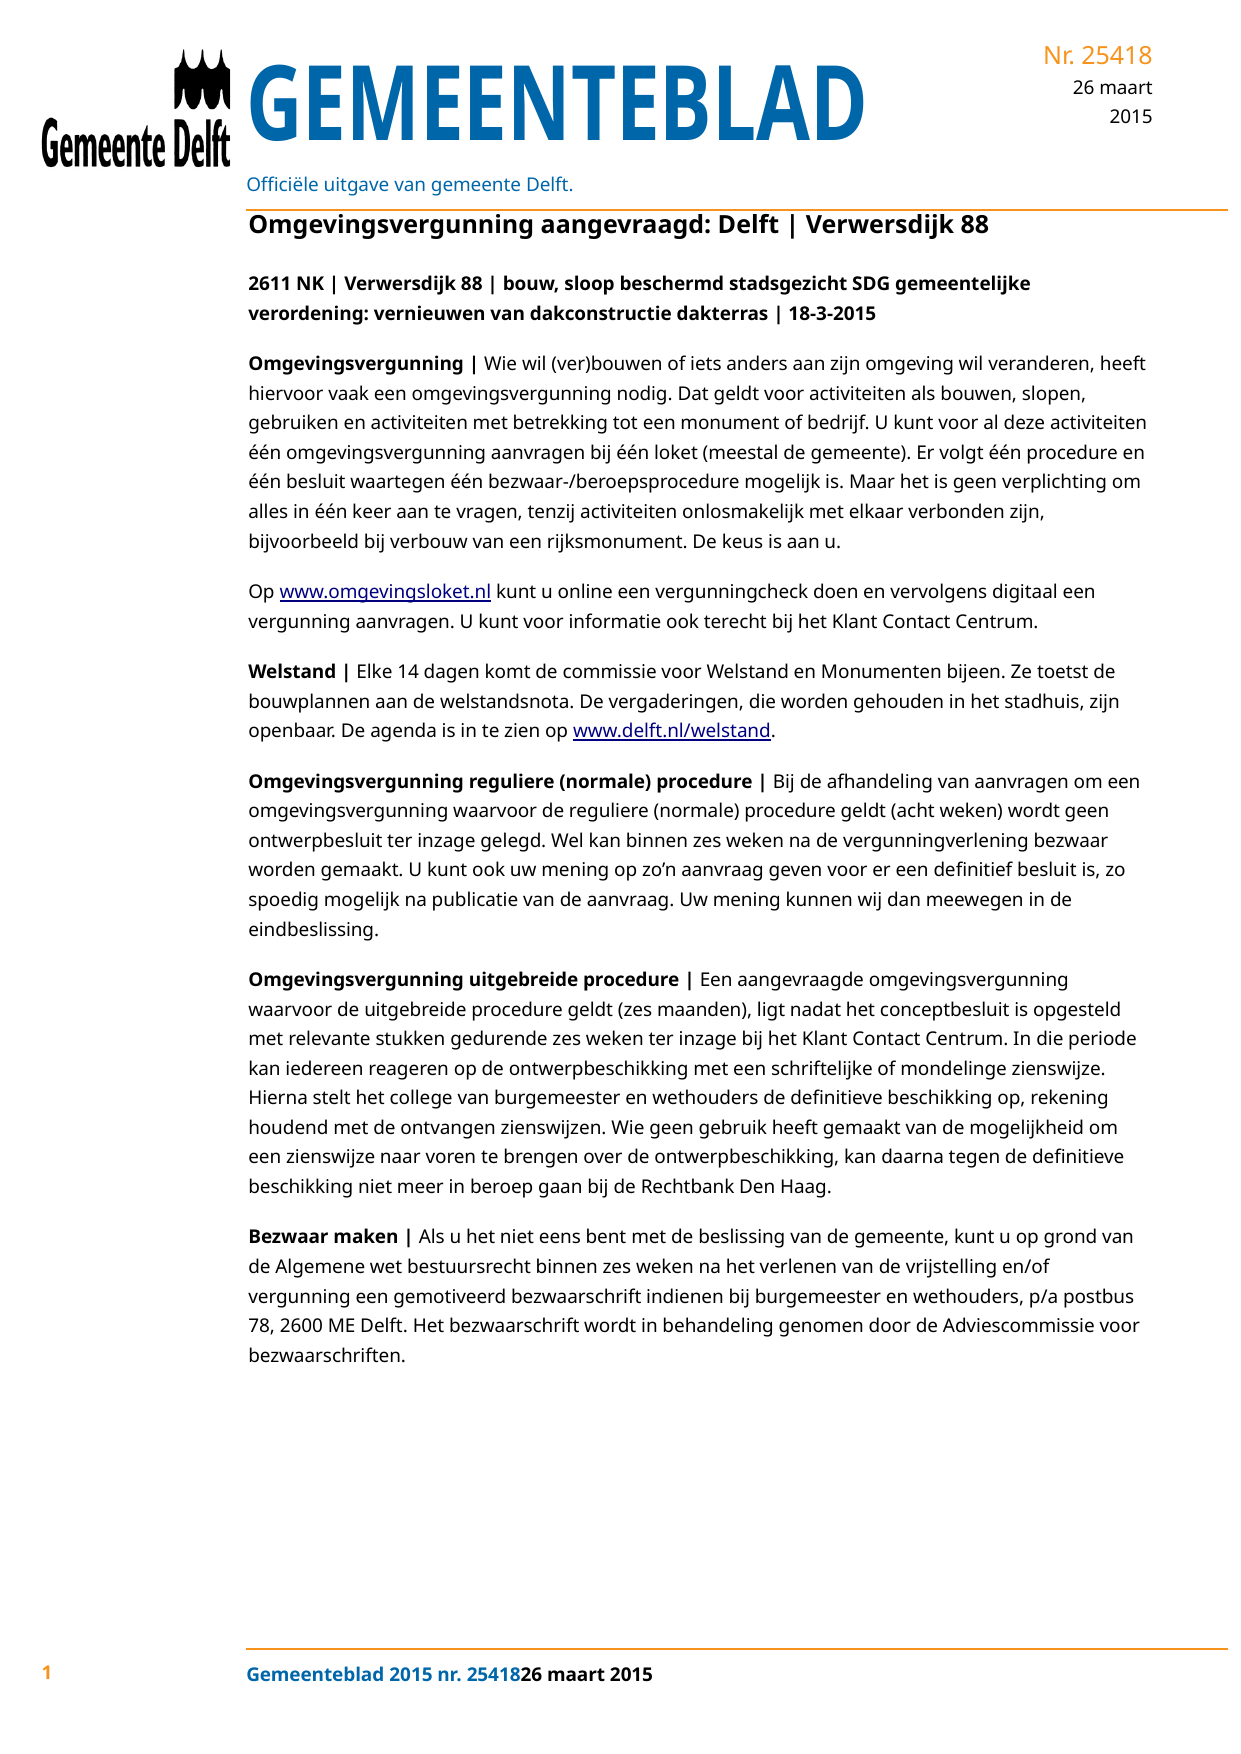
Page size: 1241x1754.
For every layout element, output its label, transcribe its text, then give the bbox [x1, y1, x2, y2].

picture [41, 47, 231, 172]
text Omgevingsvergunning | Wie wil (ver)bouwen of iets anders aan zijn omgeving wil veranderen, heeft hiervoor vaak een omgevingsvergunning nodig. Dat geldt voor activiteiten als bouwen, slopen, gebruiken en activiteiten met betrekking tot een monument of bedrijf. U kunt voor al deze activiteiten één omgevingsvergunning aanvragen bij één loket (meestal de gemeente). Er volgt één procedure en één besluit waartegen één bezwaar-/beroepsprocedure mogelijk is. Maar het is geen verplichting om alles in één keer aan te vragen, tenzij activiteiten onlosmakelijk met elkaar verbonden zijn, bijvoorbeeld bij verbouw van een rijksmonument. De keus is aan u. [248, 350, 1152, 553]
text 2611 NK | Verwersdijk 88 | bouw, sloop beschermd stadsgezicht SDG gemeentelijke verordening: vernieuwen van dakconstructie dakterras | 18-3-2015 [248, 270, 1152, 326]
text Omgevingsvergunning aangevraagd: Delft | Verwersdijk 88 [248, 211, 1152, 241]
text Omgevingsvergunning reguliere (normale) procedure | Bij de afhandeling van aanvragen om een omgevingsvergunning waarvoor de reguliere (normale) procedure geldt (acht weken) wordt geen ontwerpbesluit ter inzage gelegd. Wel kan binnen zes weken na de vergunningverlening bezwaar worden gemaakt. U kunt ook uw mening op zo’n aanvraag geven voor er een definitief besluit is, zo spoedig mogelijk na publicatie van de aanvraag. Uw mening kunnen wij dan meewegen in de eindbeslissing. [248, 768, 1152, 941]
text Op www.omgevingsloket.nl kunt u online een vergunningcheck doen en vervolgens digitaal een vergunning aanvragen. U kunt voor informatie ook terecht bij het Klant Contact Centrum. [248, 578, 1152, 633]
text Welstand | Elke 14 dagen komt de commissie voor Welstand en Monumenten bijeen. Ze toetst de bouwplannen aan de welstandsnota. De vergaderingen, die worden gehouden in het stadhuis, zijn openbaar. De agenda is in te zien op www.delft.nl/welstand. [248, 658, 1152, 743]
text Omgevingsvergunning uitgebreide procedure | Een aangevraagde omgevingsvergunning waarvoor de uitgebreide procedure geldt (zes maanden), ligt nadat het conceptbesluit is opgesteld met relevante stukken gedurende zes weken ter inzage bij het Klant Contact Centrum. In die periode kan iedereen reageren op de ontwerpbeschikking met een schriftelijke of mondelinge zienswijze. Hierna stelt het college van burgemeester en wethouders de definitieve beschikking op, rekening houdend met de ontvangen zienswijzen. Wie geen gebruik heeft gemaakt van de mogelijkheid om een zienswijze naar voren te brengen over de ontwerpbeschikking, kan daarna tegen de definitieve beschikking niet meer in beroep gaan bij de Rechtbank Den Haag. [248, 966, 1152, 1199]
text Bezwaar maken | Als u het niet eens bent met de beslissing van de gemeente, kunt u op grond van de Algemene wet bestuursrecht binnen zes weken na het verlenen van de vrijstelling en/of vergunning een gemotiveerd bezwaarschrift indienen bij burgemeester en wethouders, p/a postbus 78, 2600 ME Delft. Het bezwaarschrift wordt in behandeling genomen door de Adviescommissie voor bezwaarschriften. [248, 1224, 1152, 1368]
